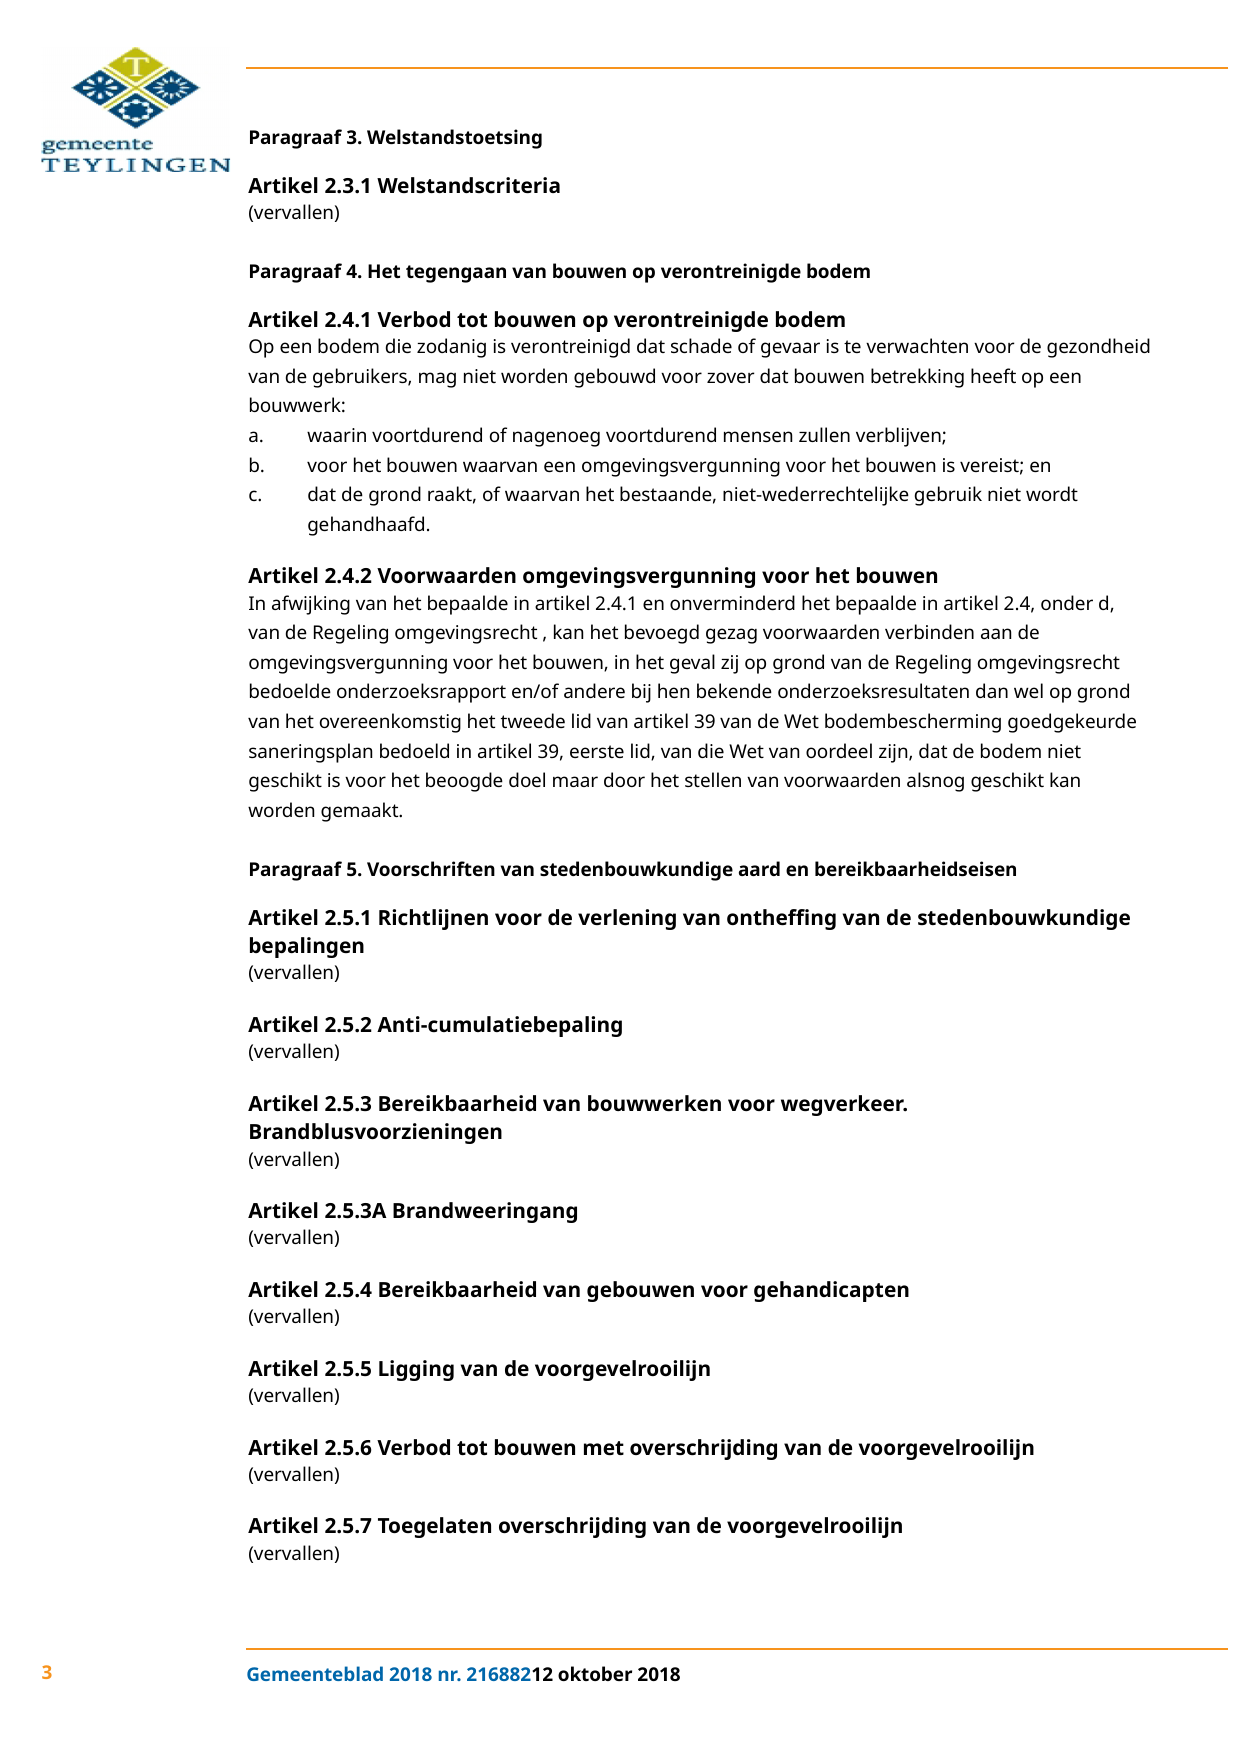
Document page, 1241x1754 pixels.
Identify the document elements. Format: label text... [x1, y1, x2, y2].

text Artikel 2.5.5 Ligging van de voorgevelrooilijn [248, 1354, 1152, 1382]
text In afwijking van het bepaalde in artikel 2.4.1 en onverminderd het bepaalde in artikel 2.4, onder d, van de Regeling omgevingsrecht , kan het bevoegd gezag voorwaarden verbinden aan de omgevingsvergunning voor het bouwen, in het geval zij op grond van de Regeling omgevingsrecht bedoelde onderzoeksrapport en/of andere bij hen bekende onderzoeksresultaten dan wel op grond van het overeenkomstig het tweede lid van artikel 39 van de Wet bodembescherming goedgekeurde saneringsplan bedoeld in artikel 39, eerste lid, van die Wet van oordeel zijn, dat de bodem niet geschikt is voor het beoogde doel maar door het stellen van voorwaarden alsnog geschikt kan worden gemaakt. [248, 590, 1152, 823]
text (vervallen) [248, 199, 1152, 225]
text Paragraaf 3. Welstandstoetsing [248, 124, 1152, 150]
text Artikel 2.5.4 Bereikbaarheid van gebouwen voor gehandicapten [248, 1275, 1152, 1303]
text (vervallen) [248, 1382, 1152, 1408]
text Op een bodem die zodanig is verontreinigd dat schade of gevaar is te verwachten voor de gezondheid van de gebruikers, mag niet worden gebouwd voor zover dat bouwen betrekking heeft op een bouwwerk: [248, 333, 1152, 418]
text (vervallen) [248, 1146, 1152, 1171]
text Paragraaf 5. Voorschriften van stedenbouwkundige aard en bereikbaarheidseisen [248, 856, 1152, 882]
text (vervallen) [248, 1303, 1152, 1329]
text Artikel 2.5.2 Anti-cumulatiebepaling [248, 1010, 1152, 1038]
text (vervallen) [248, 1540, 1152, 1566]
picture [41, 47, 231, 172]
text Artikel 2.5.1 Richtlijnen voor de verlening van ontheffing van de stedenbouwkundige bepalingen [248, 903, 1152, 959]
text Artikel 2.5.3A Brandweeringang [248, 1196, 1152, 1224]
list dat de grond raakt, of waarvan het bestaande, niet-wederrechtelijke gebruik niet wordt gehandhaafd. [248, 481, 1152, 537]
text (vervallen) [248, 959, 1152, 985]
list waarin voortdurend of nagenoeg voortdurend mensen zullen verblijven; [248, 422, 1152, 448]
list voor het bouwen waarvan een omgevingsvergunning voor het bouwen is vereist; en [248, 452, 1152, 478]
text Paragraaf 4. Het tegengaan van bouwen op verontreinigde bodem [248, 258, 1152, 284]
text (vervallen) [248, 1224, 1152, 1250]
text Artikel 2.4.2 Voorwaarden omgevingsvergunning voor het bouwen [248, 561, 1152, 590]
text Artikel 2.5.3 Bereikbaarheid van bouwwerken voor wegverkeer. Brandblusvoorzieningen [248, 1089, 1152, 1146]
text (vervallen) [248, 1038, 1152, 1064]
text (vervallen) [248, 1461, 1152, 1487]
text Artikel 2.5.6 Verbod tot bouwen met overschrijding van de voorgevelrooilijn [248, 1433, 1152, 1461]
text Artikel 2.3.1 Welstandscriteria [248, 171, 1152, 199]
text Artikel 2.5.7 Toegelaten overschrijding van de voorgevelrooilijn [248, 1512, 1152, 1540]
text Artikel 2.4.1 Verbod tot bouwen op verontreinigde bodem [248, 305, 1152, 333]
